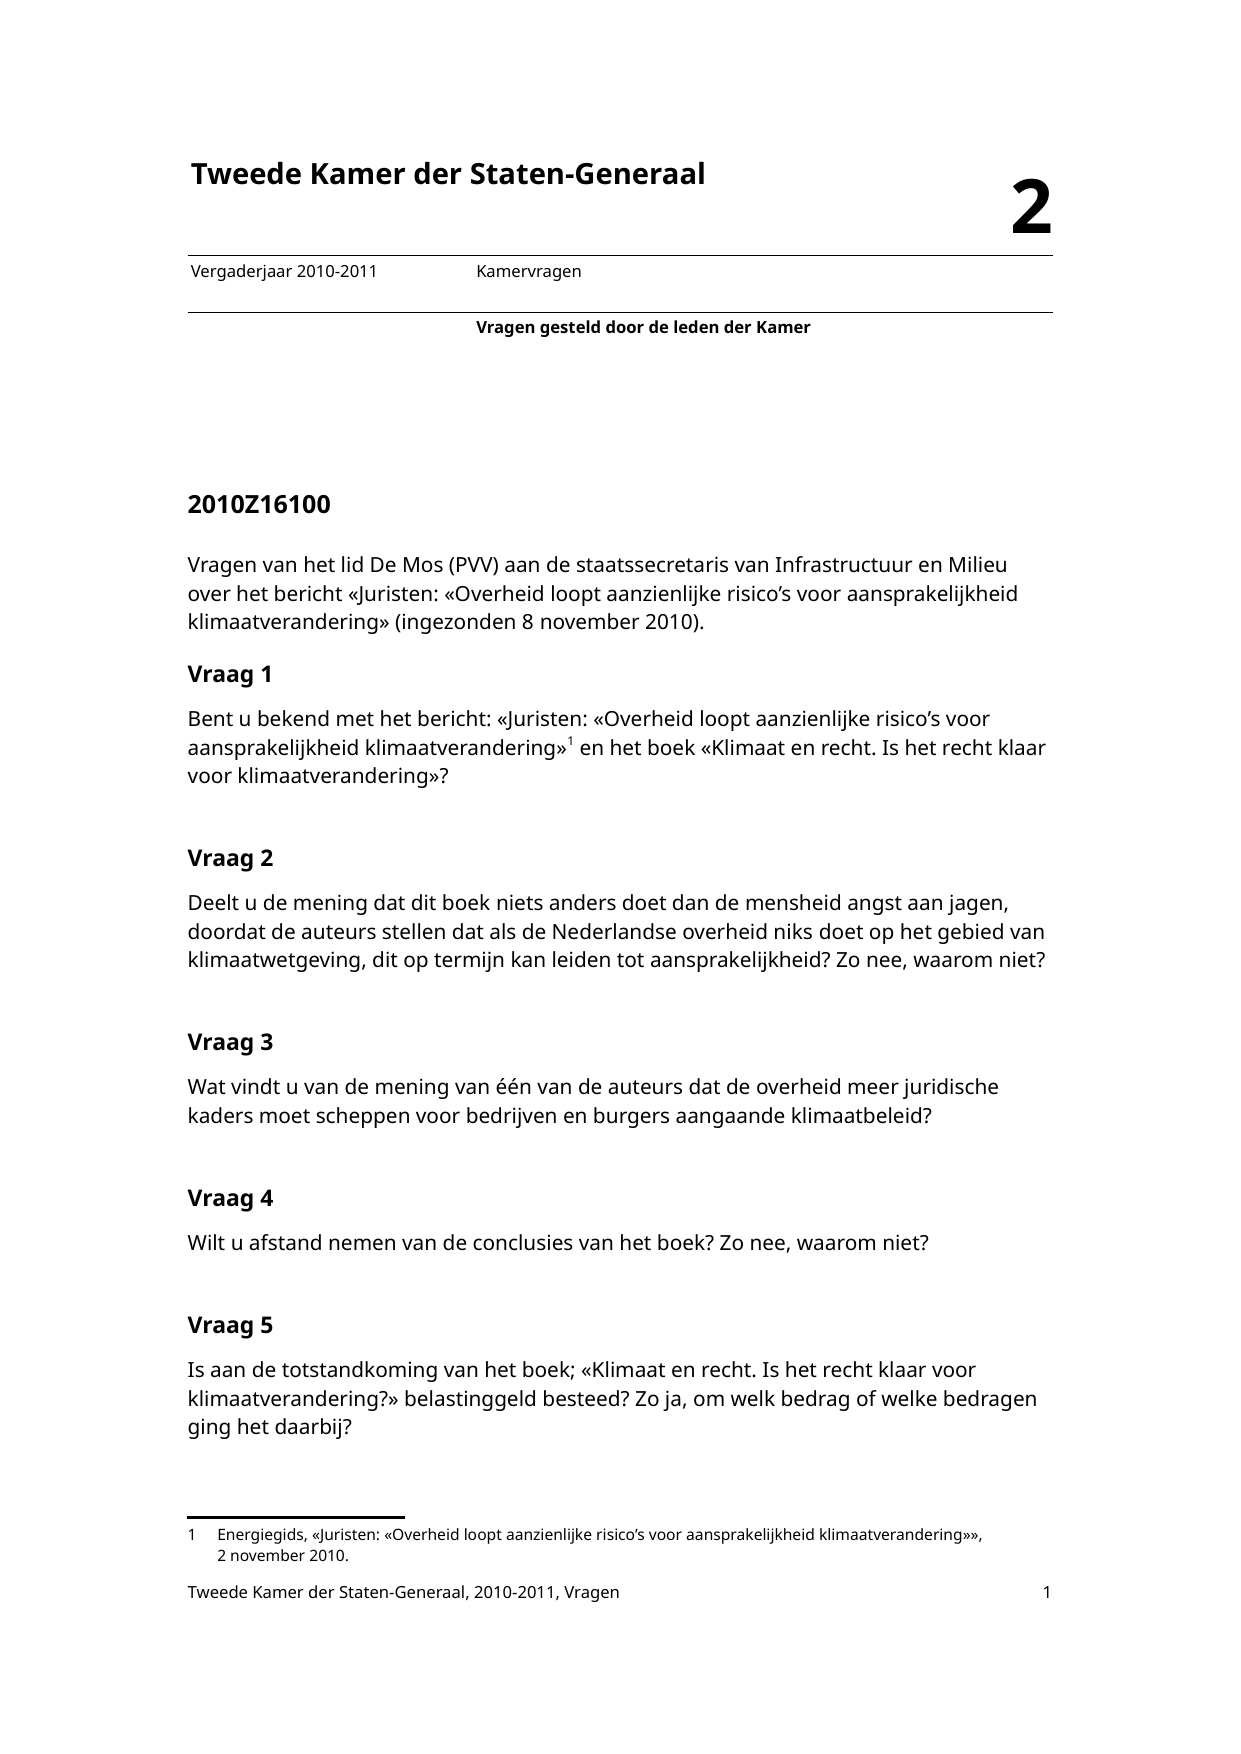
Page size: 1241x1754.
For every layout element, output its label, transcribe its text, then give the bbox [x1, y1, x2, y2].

text Wat vindt u van de mening van één van de auteurs dat de overheid meer juridische kaders moet scheppen voor bedrijven en burgers aangaande klimaatbeleid? [187, 1072, 1053, 1129]
text Bent u bekend met het bericht: «Juristen: «Overheid loopt aanzienlijke risico’s voor aansprakelijkheid klimaatverandering» en het boek «Klimaat en recht. Is het recht klaar voor klimaatverandering»? [187, 704, 1053, 790]
text Is aan de totstandkoming van het boek; «Klimaat en recht. Is het recht klaar voor klimaatverandering?» belastinggeld besteed? Zo ja, om welk bedrag of welke bedragen ging het daarbij? [187, 1355, 1053, 1441]
subtitle Vraag 3 [187, 1026, 1053, 1057]
text 2010Z16100 [187, 487, 1053, 521]
subtitle Vraag 4 [187, 1182, 1053, 1213]
table_cell Vragen gesteld door de leden der Kamer [473, 313, 1053, 339]
table_header 2 [880, 150, 1053, 255]
table_header Tweede Kamer der Staten-Generaal [188, 150, 879, 255]
text Energiegids, «Juristen: «Overheid loopt aanzienlijke risico’s voor aansprakelijkheid klimaatverandering»», 2 november 2010. [187, 1509, 1053, 1566]
table_cell Kamervragen [473, 256, 1053, 312]
subtitle Vraag 5 [187, 1309, 1053, 1340]
table_cell Vergaderjaar 2010-2011 [188, 256, 473, 312]
text Wilt u afstand nemen van de conclusies van het boek? Zo nee, waarom niet? [187, 1228, 1053, 1257]
subtitle Vraag 2 [187, 842, 1053, 873]
text Vragen van het lid De Mos (PVV) aan de staatssecretaris van Infrastructuur en Milieu over het bericht «Juristen: «Overheid loopt aanzienlijke risico’s voor aansprakelijkheid klimaatverandering» (ingezonden 8 november 2010). [187, 550, 1053, 636]
table_cell [188, 313, 473, 339]
subtitle Vraag 1 [187, 658, 1053, 689]
text Deelt u de mening dat dit boek niets anders doet dan de mensheid angst aan jagen, doordat de auteurs stellen dat als de Nederlandse overheid niks doet op het gebied van klimaatwetgeving, dit op termijn kan leiden tot aansprakelijkheid? Zo nee, waarom niet? [187, 888, 1053, 974]
